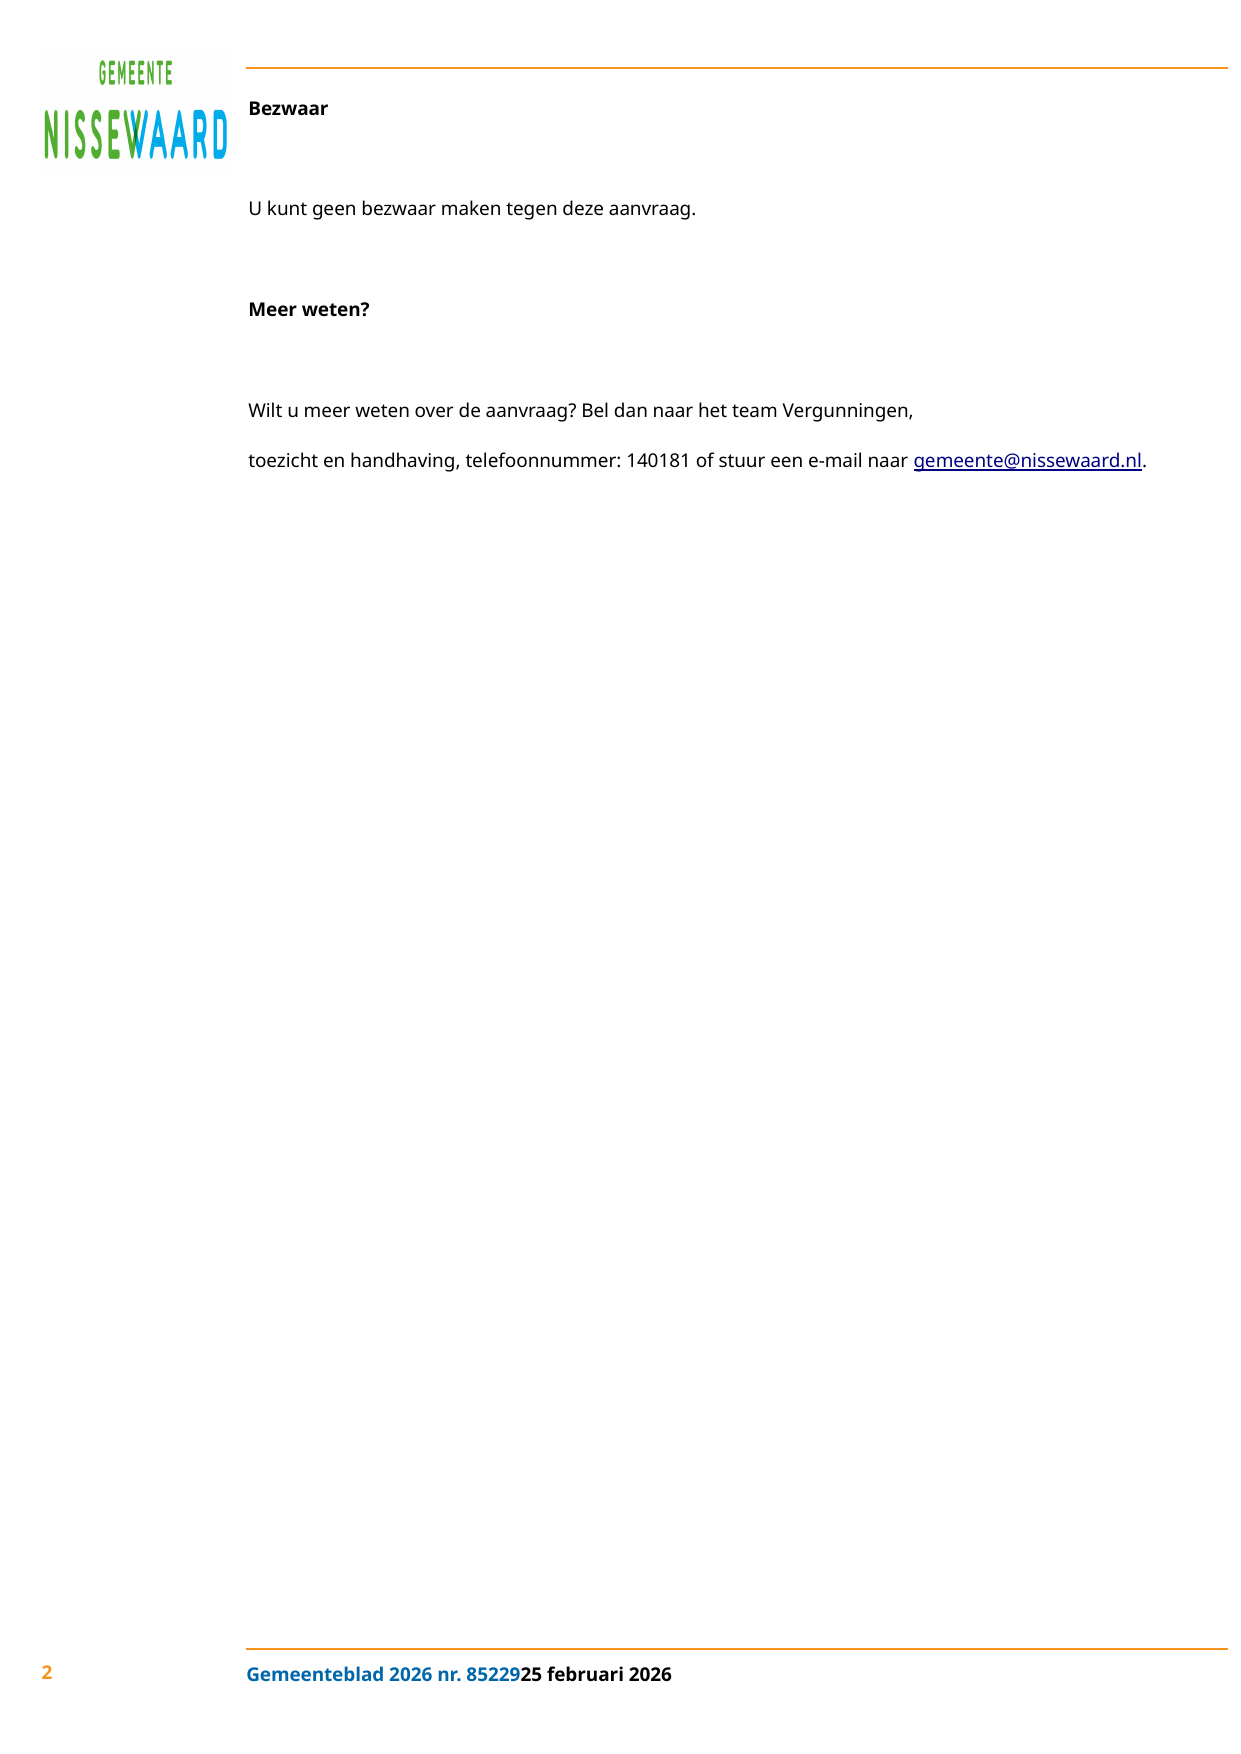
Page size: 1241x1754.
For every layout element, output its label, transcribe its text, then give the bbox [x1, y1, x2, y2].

text Bezwaar [248, 95, 1152, 121]
picture [41, 47, 231, 172]
text Meer weten? [248, 296, 1152, 322]
text toezicht en handhaving, telefoonnummer: 140181 of stuur een e-mail naar gemeente@nissewaard.nl. [248, 448, 1152, 473]
text U kunt geen bezwaar maken tegen deze aanvraag. [248, 196, 1152, 221]
text Wilt u meer weten over de aanvraag? Bel dan naar het team Vergunningen, [248, 397, 1152, 423]
